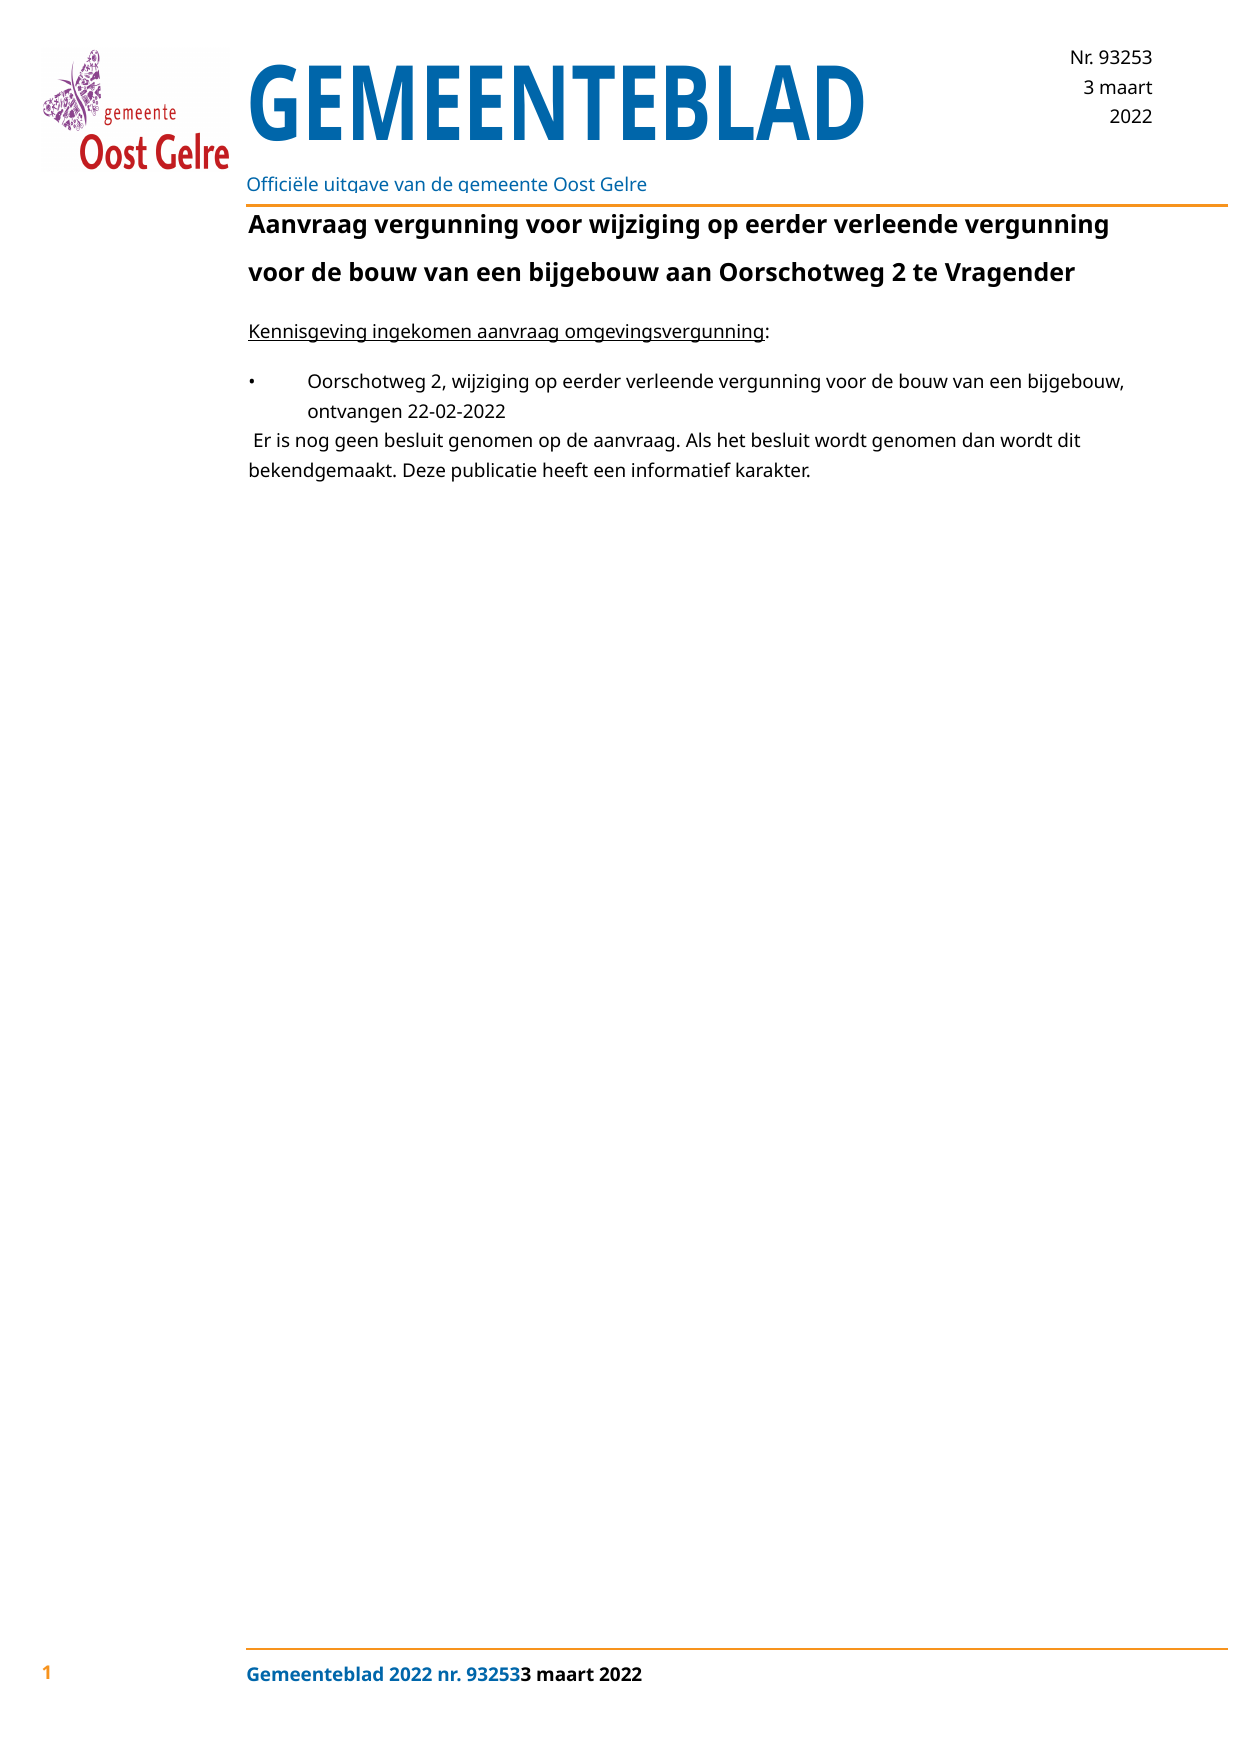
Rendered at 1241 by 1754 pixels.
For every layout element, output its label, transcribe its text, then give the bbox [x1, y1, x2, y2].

picture [41, 47, 231, 172]
list Oorschotweg 2, wijziging op eerder verleende vergunning voor de bouw van een bijgebouw, ontvangen 22-02-2022 [248, 368, 1152, 424]
text Kennisgeving ingekomen aanvraag omgevingsvergunning: [248, 318, 1152, 344]
text Er is nog geen besluit genomen op de aanvraag. Als het besluit wordt genomen dan wordt dit bekendgemaakt. Deze publicatie heeft een informatief karakter. [248, 427, 1152, 483]
text Aanvraag vergunning voor wijziging op eerder verleende vergunning voor de bouw van een bijgebouw aan Oorschotweg 2 te Vragender [248, 207, 1152, 288]
